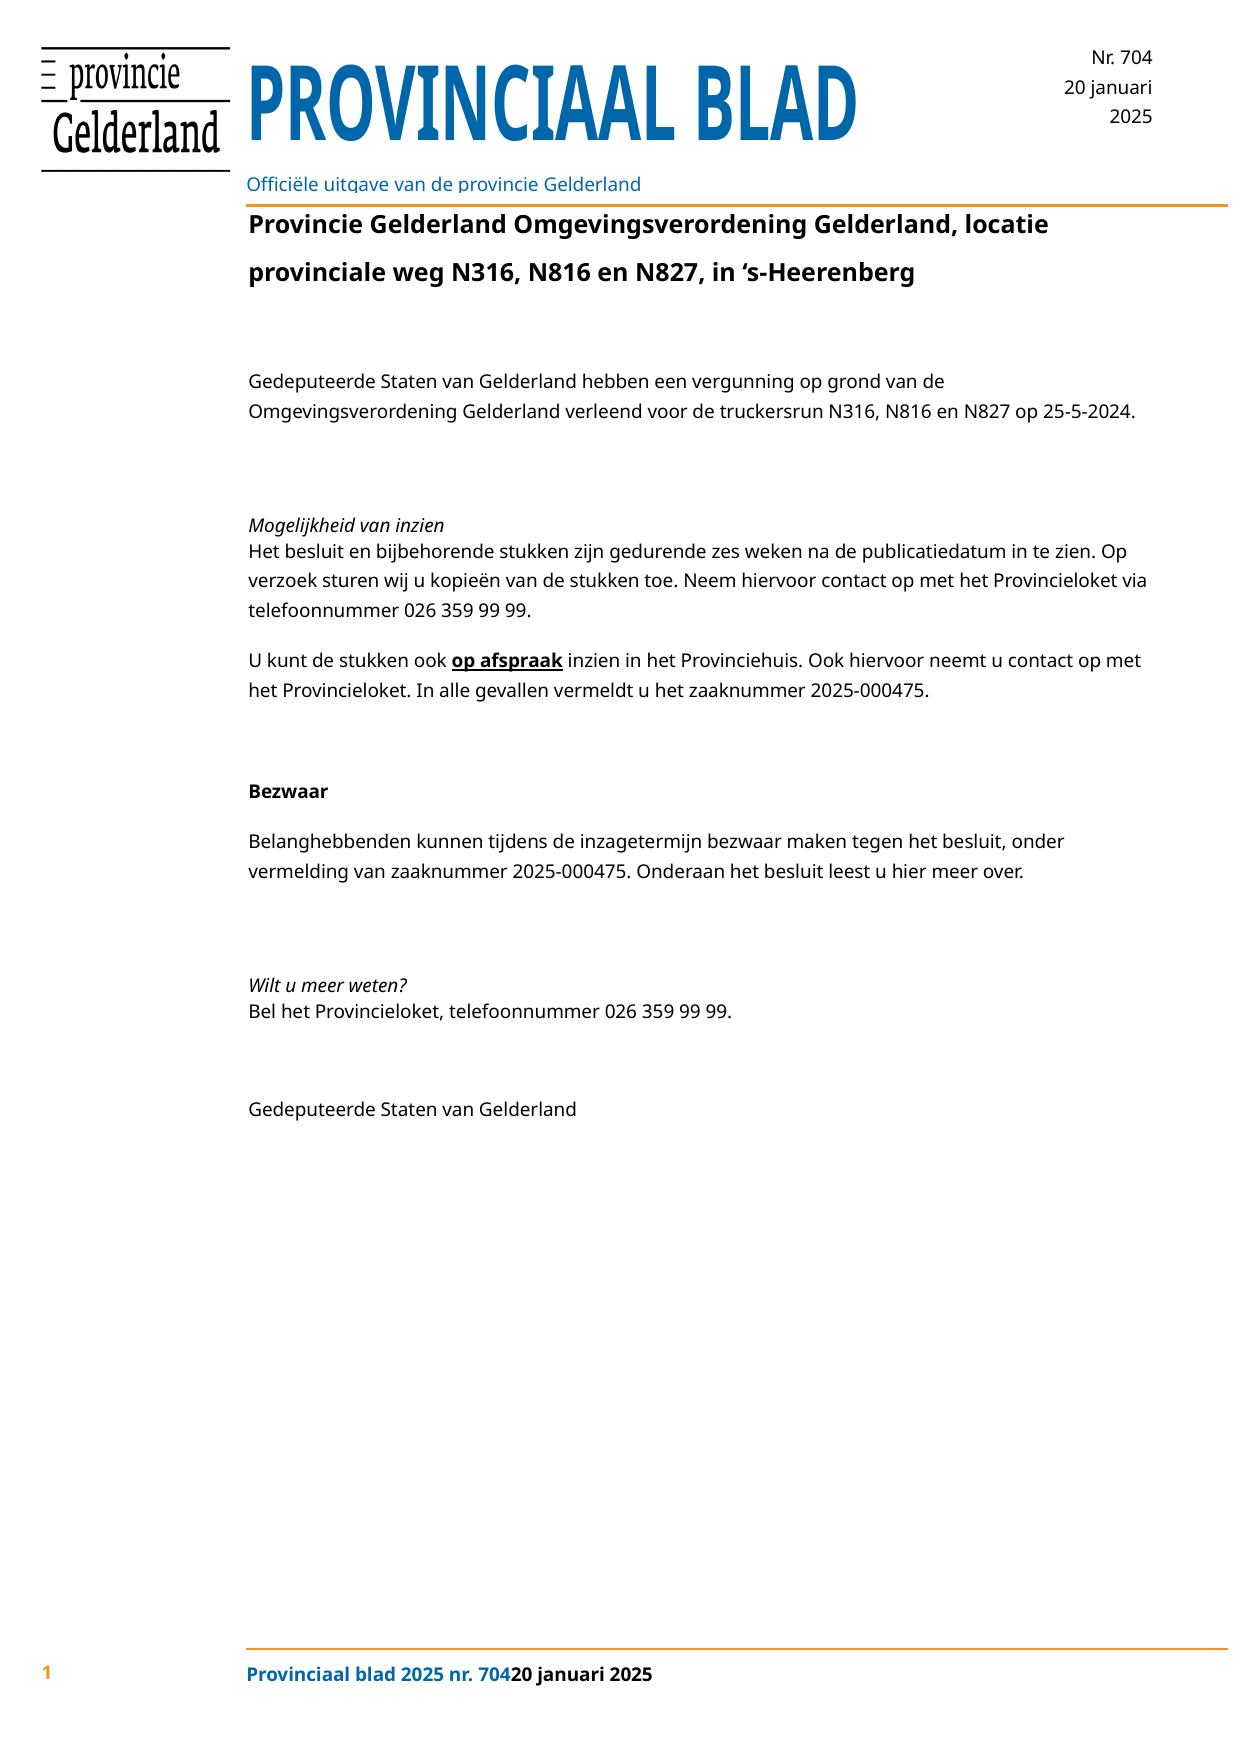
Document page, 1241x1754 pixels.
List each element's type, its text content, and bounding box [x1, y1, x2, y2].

text U kunt de stukken ook op afspraak inzien in het Provinciehuis. Ook hiervoor neemt u contact op met het Provincieloket. In alle gevallen vermeldt u het zaaknummer 2025-000475. [248, 648, 1152, 703]
text Gedeputeerde Staten van Gelderland [248, 1096, 1152, 1122]
text Wilt u meer weten? [248, 972, 1152, 998]
text Gedeputeerde Staten van Gelderland hebben een vergunning op grond van de Omgevingsverordening Gelderland verleend voor de truckersrun N316, N816 en N827 op 25-5-2024. [248, 368, 1152, 424]
text Mogelijkheid van inzien [248, 512, 1152, 538]
text Het besluit en bijbehorende stukken zijn gedurende zes weken na de publicatiedatum in te zien. Op verzoek sturen wij u kopieën van de stukken toe. Neem hiervoor contact op met het Provincieloket via telefoonnummer 026 359 99 99. [248, 538, 1152, 623]
text Bezwaar [248, 778, 1152, 804]
picture [41, 47, 231, 172]
text Provincie Gelderland Omgevingsverordening Gelderland, locatie provinciale weg N316, N816 en N827, in ‘s-Heerenberg [248, 207, 1152, 288]
text Bel het Provincieloket, telefoonnummer 026 359 99 99. [248, 998, 1152, 1024]
text Belanghebbenden kunnen tijdens de inzagetermijn bezwaar maken tegen het besluit, onder vermelding van zaaknummer 2025-000475. Onderaan het besluit leest u hier meer over. [248, 828, 1152, 884]
